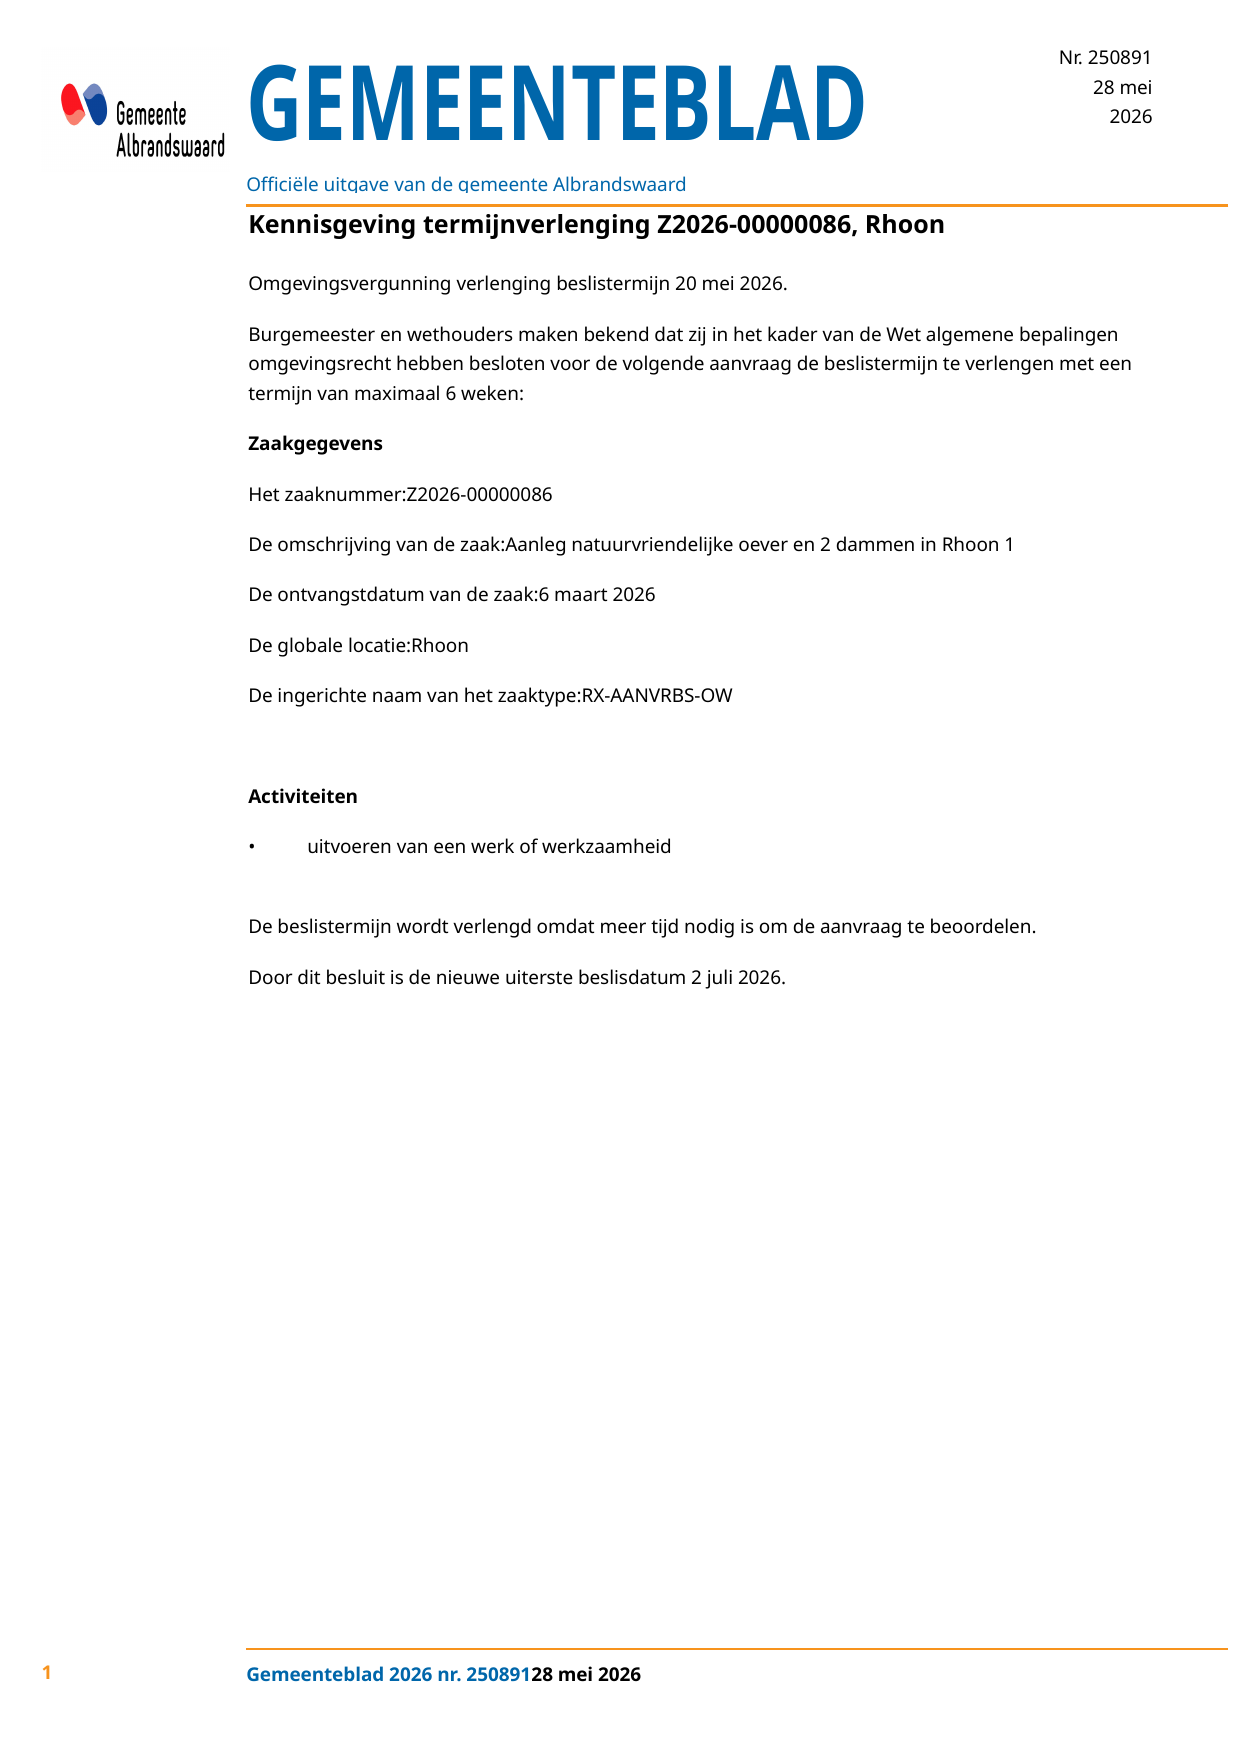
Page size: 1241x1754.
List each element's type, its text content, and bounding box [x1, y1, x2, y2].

text Kennisgeving termijnverlenging Z2026-00000086, Rhoon [248, 207, 1152, 241]
text De beslistermijn wordt verlengd omdat meer tijd nodig is om de aanvraag te beoordelen. [248, 914, 1152, 939]
text De ingerichte naam van het zaaktype:RX-AANVRBS-OW [248, 682, 1152, 708]
list uitvoeren van een werk of werkzaamheid [248, 834, 1152, 859]
text De globale locatie:Rhoon [248, 632, 1152, 658]
text De omschrijving van de zaak:Aanleg natuurvriendelijke oever en 2 dammen in Rhoon 1 [248, 531, 1152, 557]
text De ontvangstdatum van de zaak:6 maart 2026 [248, 582, 1152, 607]
text Burgemeester en wethouders maken bekend dat zij in het kader van de Wet algemene bepalingen omgevingsrecht hebben besloten voor de volgende aanvraag de beslistermijn te verlengen met een termijn van maximaal 6 weken: [248, 321, 1152, 406]
text Omgevingsvergunning verlenging beslistermijn 20 mei 2026. [248, 270, 1152, 296]
text Het zaaknummer:Z2026-00000086 [248, 481, 1152, 506]
text Door dit besluit is de nieuwe uiterste beslisdatum 2 juli 2026. [248, 964, 1152, 990]
text Zaakgegevens [248, 430, 1152, 456]
text Activiteiten [248, 783, 1152, 809]
picture [41, 47, 231, 172]
